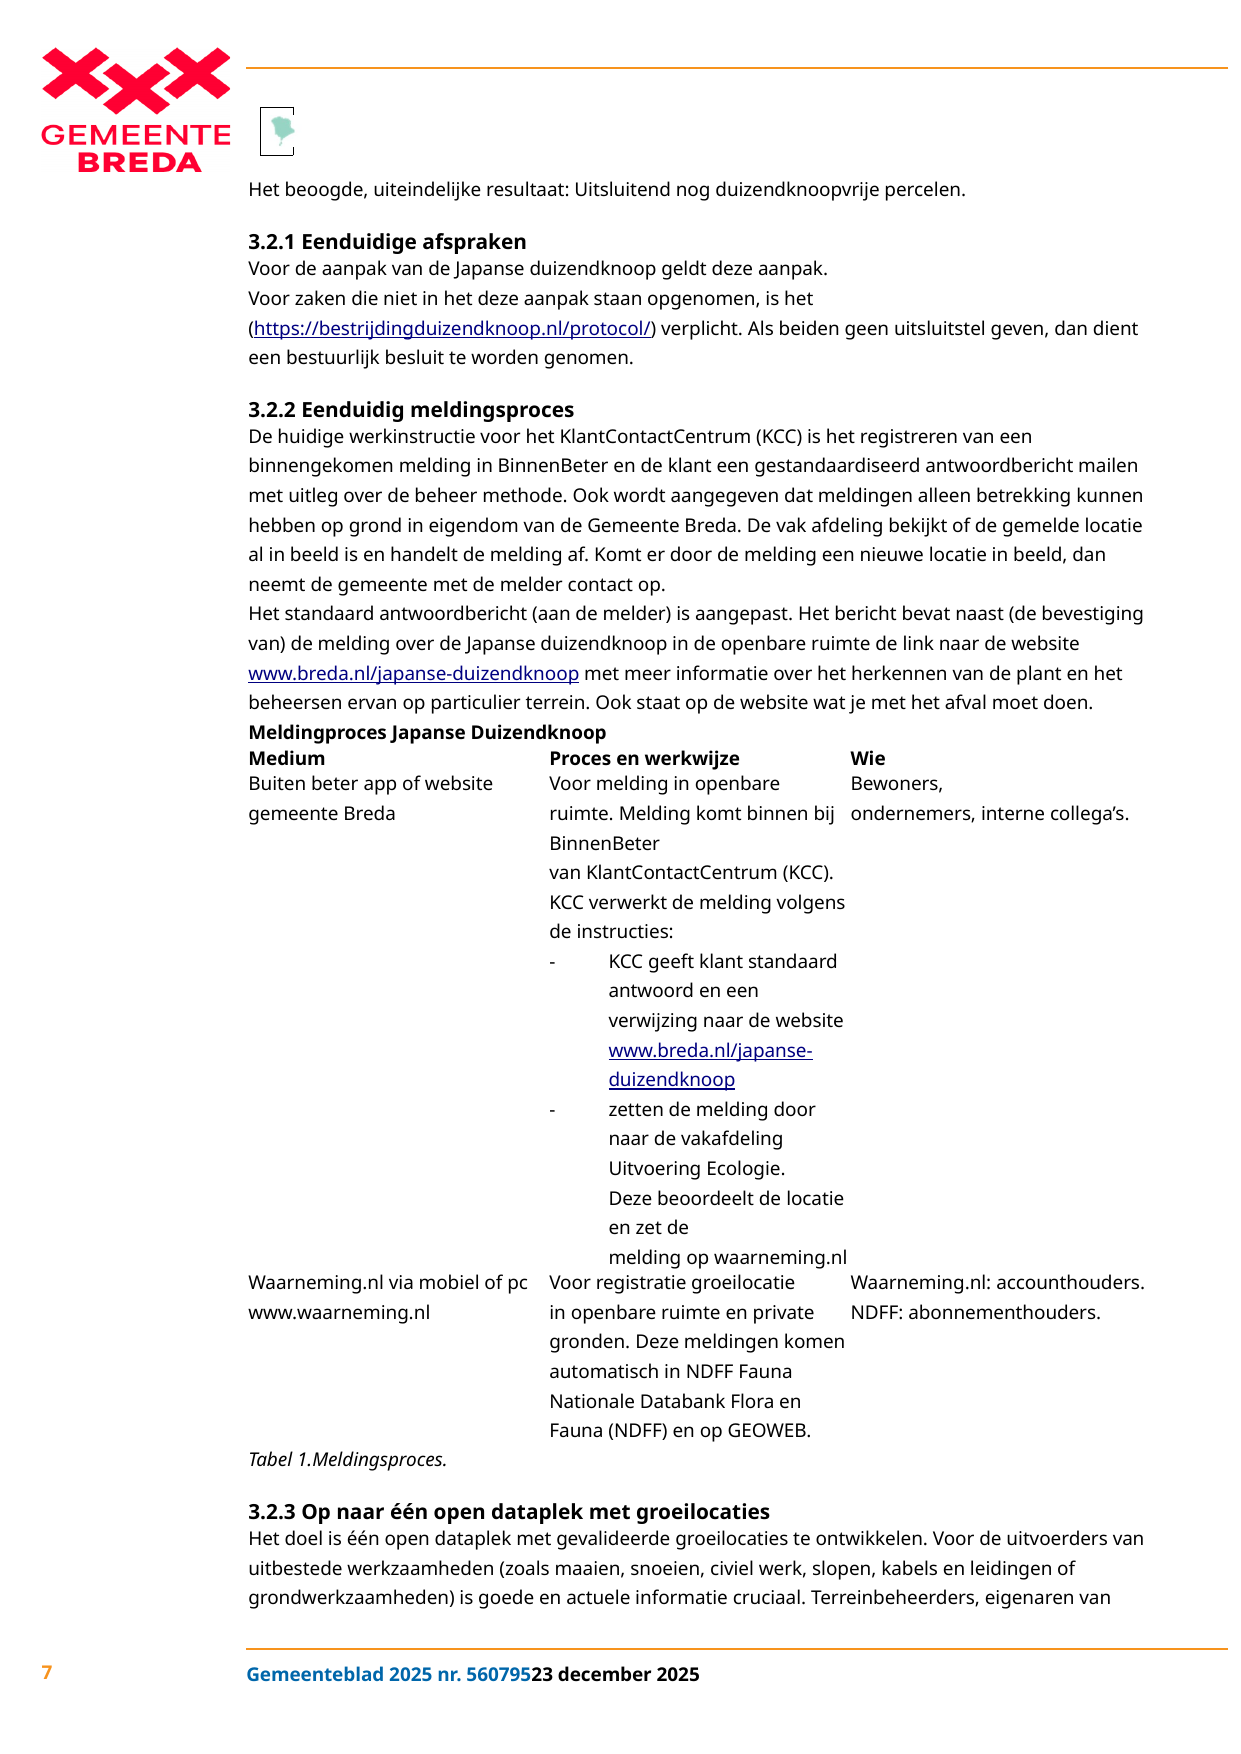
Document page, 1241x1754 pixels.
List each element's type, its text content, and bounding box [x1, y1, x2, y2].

text Het standaard antwoordbericht (aan de melder) is aangepast. Het bericht bevat naast (de bevestiging van) de melding over de Japanse duizendknoop in de openbare ruimte de link naar de website www.breda.nl/japanse-duizendknoop met meer informatie over het herkennen van de plant en het beheersen ervan op particulier terrein. Ook staat op de website wat je met het afval moet doen. [248, 601, 1152, 715]
text De huidige werkinstructie voor het KlantContactCentrum (KCC) is het registreren van een binnengekomen melding in BinnenBeter en de klant een gestandaardiseerd antwoordbericht mailen met uitleg over de beheer methode. Ook wordt aangegeven dat meldingen alleen betrekking kunnen hebben op grond in eigendom van de Gemeente Breda. De vak afdeling bekijkt of de gemelde locatie al in beeld is en handelt de melding af. Komt er door de melding een nieuwe locatie in beeld, dan neemt de gemeente met de melder contact op. [248, 423, 1152, 597]
text Tabel 1.Meldingsproces. [248, 1446, 1152, 1472]
table_cell Proces en werkwijze [549, 745, 850, 771]
table_cell Bewoners, ondernemers, interne collega’s. [850, 771, 1152, 1269]
table_cell Buiten beter app of website gemeente Breda [248, 771, 549, 1269]
table_cell Waarneming.nl via mobiel of pc www.waarneming.nl [248, 1270, 549, 1443]
text 3.2.1 Eenduidige afspraken [248, 227, 1152, 256]
table_header Meldingproces Japanse Duizendknoop [248, 719, 1152, 745]
text Het beoogde, uiteindelijke resultaat: Uitsluitend nog duizendknoopvrije percelen. [248, 177, 1152, 202]
table_cell Voor melding in openbare ruimte. Melding komt binnen bij BinnenBeter van KlantContactCentrum (KCC). KCC verwerkt de melding volgens de instructies: KCC geeft klant standaard antwoord en een verwijzing naar de website www.breda.nl/japanse-duizendknoop zetten de melding door naar de vakafdeling Uitvoering Ecologie. Deze beoordeelt de locatie en zet de melding op waarneming.nl [549, 771, 850, 1269]
picture [268, 115, 328, 147]
table_cell Voor registratie groeilocatie in openbare ruimte en private gronden. Deze meldingen komen automatisch in NDFF Fauna Nationale Databank Flora en Fauna (NDFF) en op GEOWEB. [549, 1270, 850, 1443]
text 3.2.2 Eenduidig meldingsproces [248, 395, 1152, 423]
table_cell Waarneming.nl: accounthouders. NDFF: abonnementhouders. [850, 1270, 1152, 1443]
text 3.2.3 Op naar één open dataplek met groeilocaties [248, 1497, 1152, 1525]
picture [41, 47, 231, 172]
text Het doel is één open dataplek met gevalideerde groeilocaties te ontwikkelen. Voor de uitvoerders van uitbestede werkzaamheden (zoals maaien, snoeien, civiel werk, slopen, kabels en leidingen of grondwerkzaamheden) is goede en actuele informatie cruciaal. Terreinbeheerders, eigenaren van [248, 1525, 1152, 1610]
table_cell Medium [248, 745, 549, 771]
text Voor de aanpak van de Japanse duizendknoop geldt deze aanpak. [248, 256, 1152, 281]
text Voor zaken die niet in het deze aanpak staan opgenomen, is het (https://bestrijdingduizendknoop.nl/protocol/) verplicht. Als beiden geen uitsluitstel geven, dan dient een bestuurlijk besluit te worden genomen. [248, 285, 1152, 370]
table_cell Wie [850, 745, 1152, 771]
